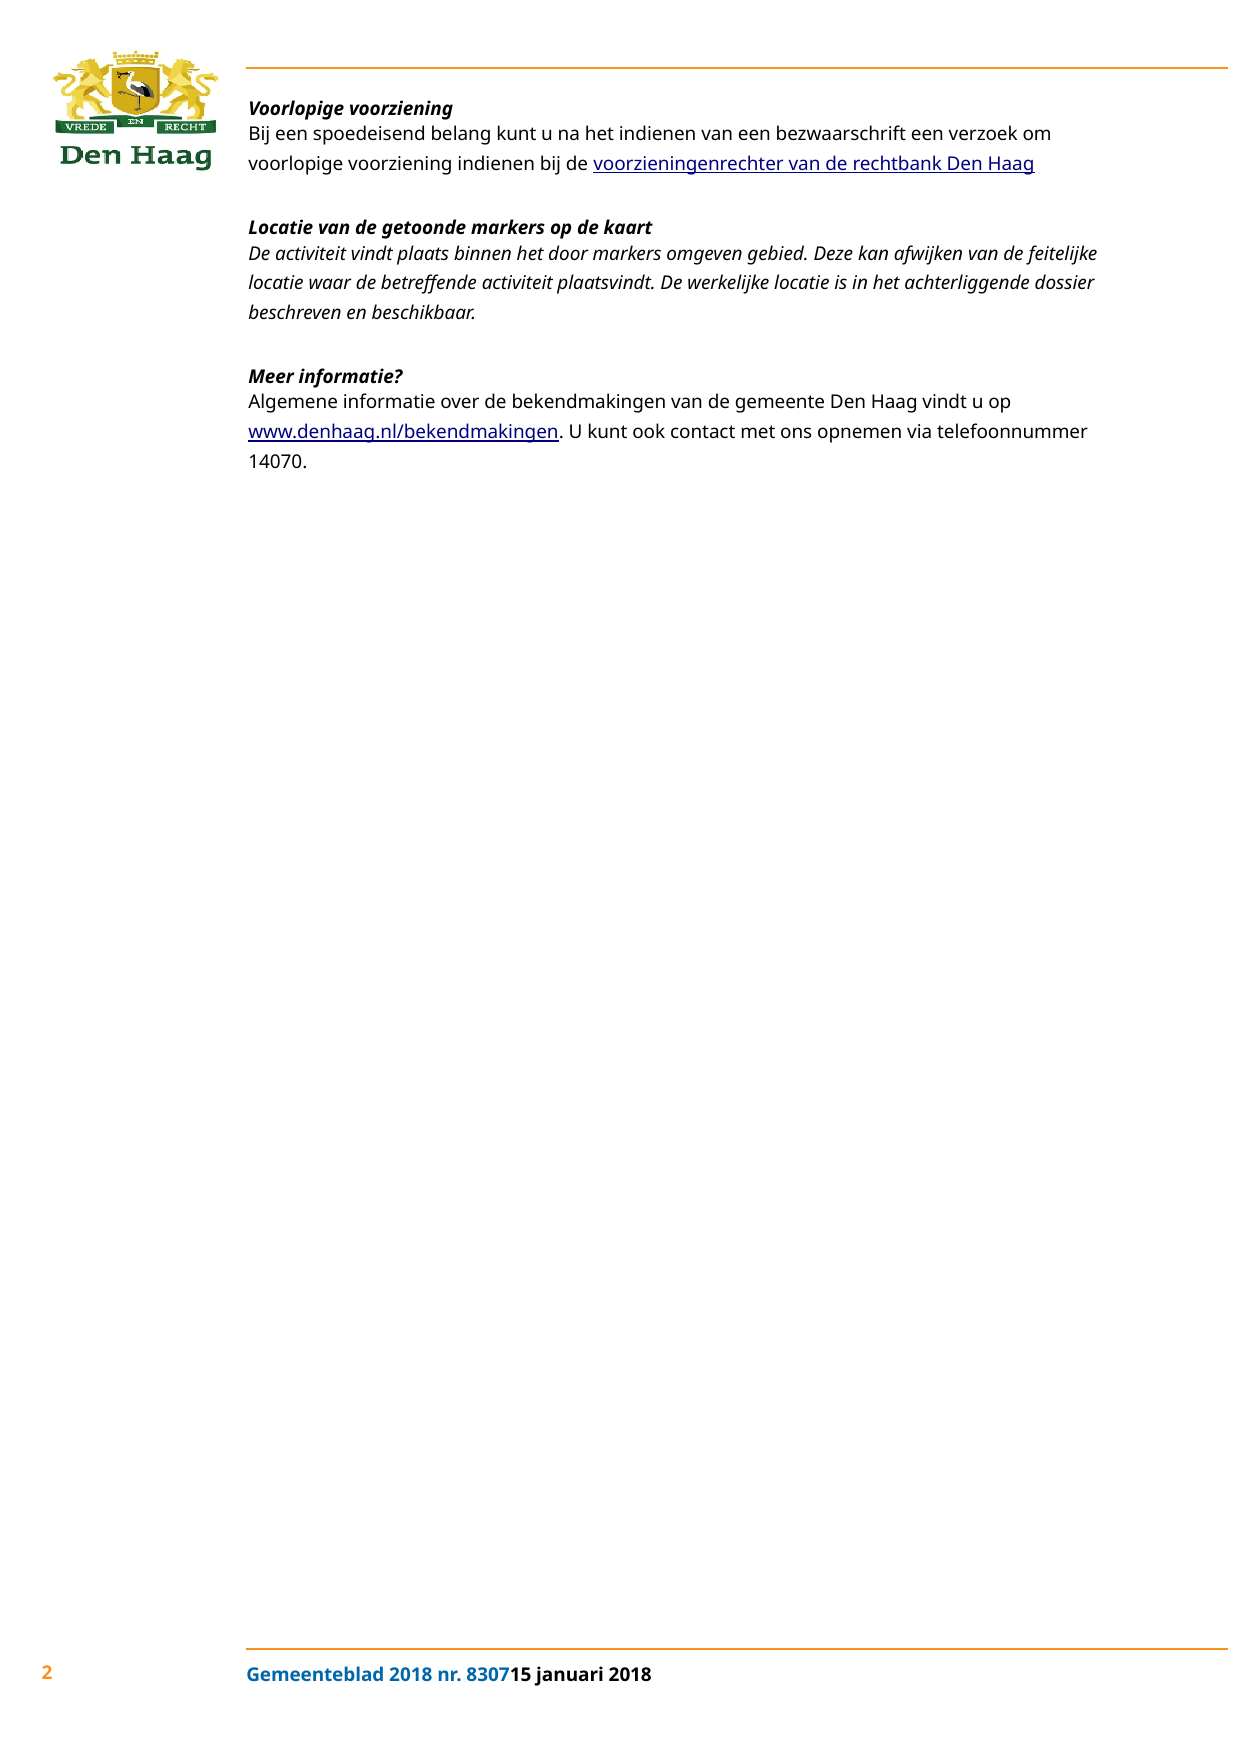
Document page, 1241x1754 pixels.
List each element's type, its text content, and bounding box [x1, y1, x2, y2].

text Algemene informatie over de bekendmakingen van de gemeente Den Haag vindt u op www.denhaag.nl/bekendmakingen. U kunt ook contact met ons opnemen via telefoonnummer 14070. [248, 389, 1152, 473]
text Locatie van de getoonde markers op de kaart [248, 214, 1152, 240]
text Bij een spoedeisend belang kunt u na het indienen van een bezwaarschrift een verzoek om voorlopige voorziening indienen bij de voorzieningenrechter van de rechtbank Den Haag [248, 121, 1152, 176]
text Voorlopige voorziening [248, 95, 1152, 121]
picture [41, 47, 231, 172]
text Meer informatie? [248, 363, 1152, 389]
text De activiteit vindt plaats binnen het door markers omgeven gebied. Deze kan afwijken van de feitelijke locatie waar de betreffende activiteit plaatsvindt. De werkelijke locatie is in het achterliggende dossier beschreven en beschikbaar. [248, 240, 1152, 325]
